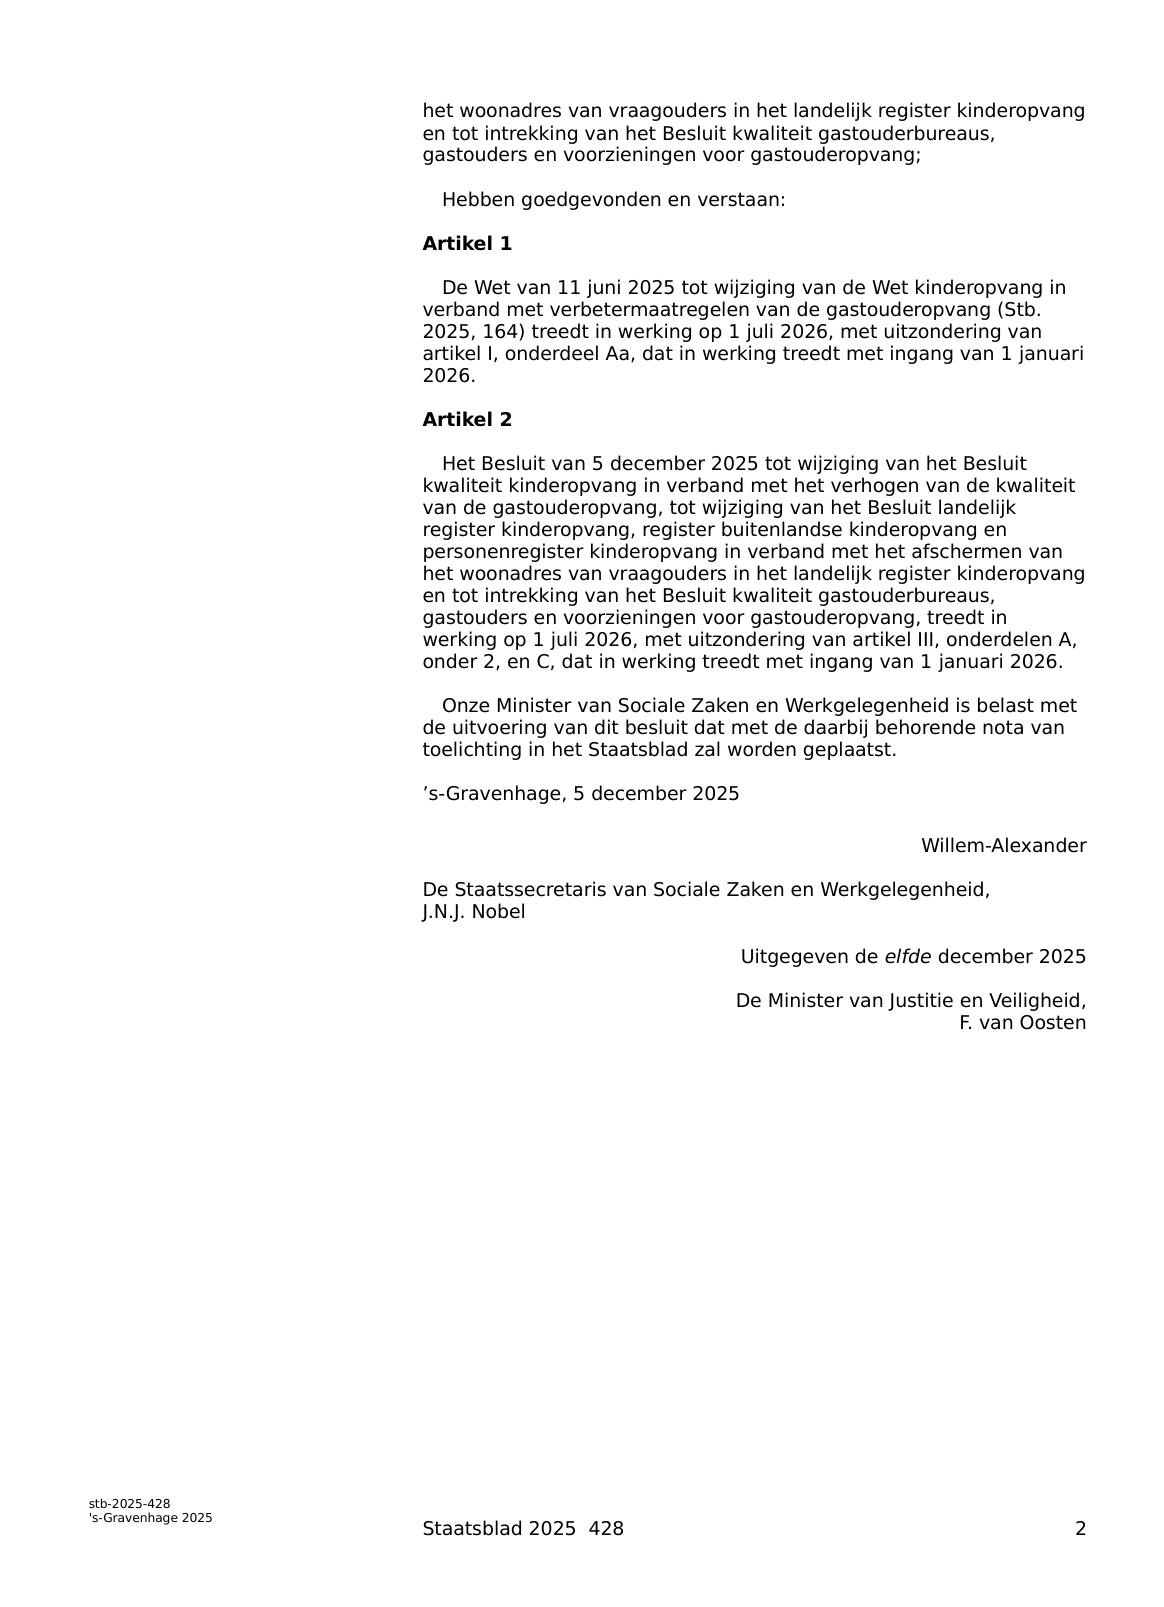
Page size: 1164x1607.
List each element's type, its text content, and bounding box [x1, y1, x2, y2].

text De Wet van 11 juni 2025 tot wijziging van de Wet kinderopvang in verband met verbetermaatregelen van de gastouderopvang (Stb. 2025, 164) treedt in werking op 1 juli 2026, met uitzondering van artikel I, onderdeel Aa, dat in werking treedt met ingang van 1 januari 2026. [422, 277, 1087, 387]
text Onze Minister van Sociale Zaken en Werkgelegenheid is belast met de uitvoering van dit besluit dat met de daarbij behorende nota van toelichting in het Staatsblad zal worden geplaatst. [422, 695, 1087, 761]
text ’s-Gravenhage, 5 december 2025 [422, 783, 1087, 805]
text Hebben goedgevonden en verstaan: [422, 188, 1087, 211]
text De Minister van Justitie en Veiligheid, F. van Oosten [422, 990, 1087, 1034]
text 's-Gravenhage 2025 [88, 1511, 323, 1525]
text De Staatssecretaris van Sociale Zaken en Werkgelegenheid, J.N.J. Nobel [422, 879, 1087, 923]
text Uitgegeven de elfde december 2025 [422, 946, 1087, 967]
text het woonadres van vraagouders in het landelijk register kinderopvang en tot intrekking van het Besluit kwaliteit gastouderbureaus, gastouders en voorzieningen voor gastouderopvang; [422, 100, 1087, 166]
text Willem-Alexander [422, 835, 1087, 857]
text Het Besluit van 5 december 2025 tot wijziging van het Besluit kwaliteit kinderopvang in verband met het verhogen van de kwaliteit van de gastouderopvang, tot wijziging van het Besluit landelijk register kinderopvang, register buitenlandse kinderopvang en personenregister kinderopvang in verband met het afschermen van het woonadres van vraagouders in het landelijk register kinderopvang en tot intrekking van het Besluit kwaliteit gastouderbureaus, gastouders en voorzieningen voor gastouderopvang, treedt in werking op 1 juli 2026, met uitzondering van artikel III, onderdelen A, onder 2, en C, dat in werking treedt met ingang van 1 januari 2026. [422, 453, 1087, 673]
subtitle Artikel 2 [422, 409, 1087, 431]
text stb-2025-428 [88, 1497, 323, 1511]
subtitle Artikel 1 [422, 233, 1087, 255]
